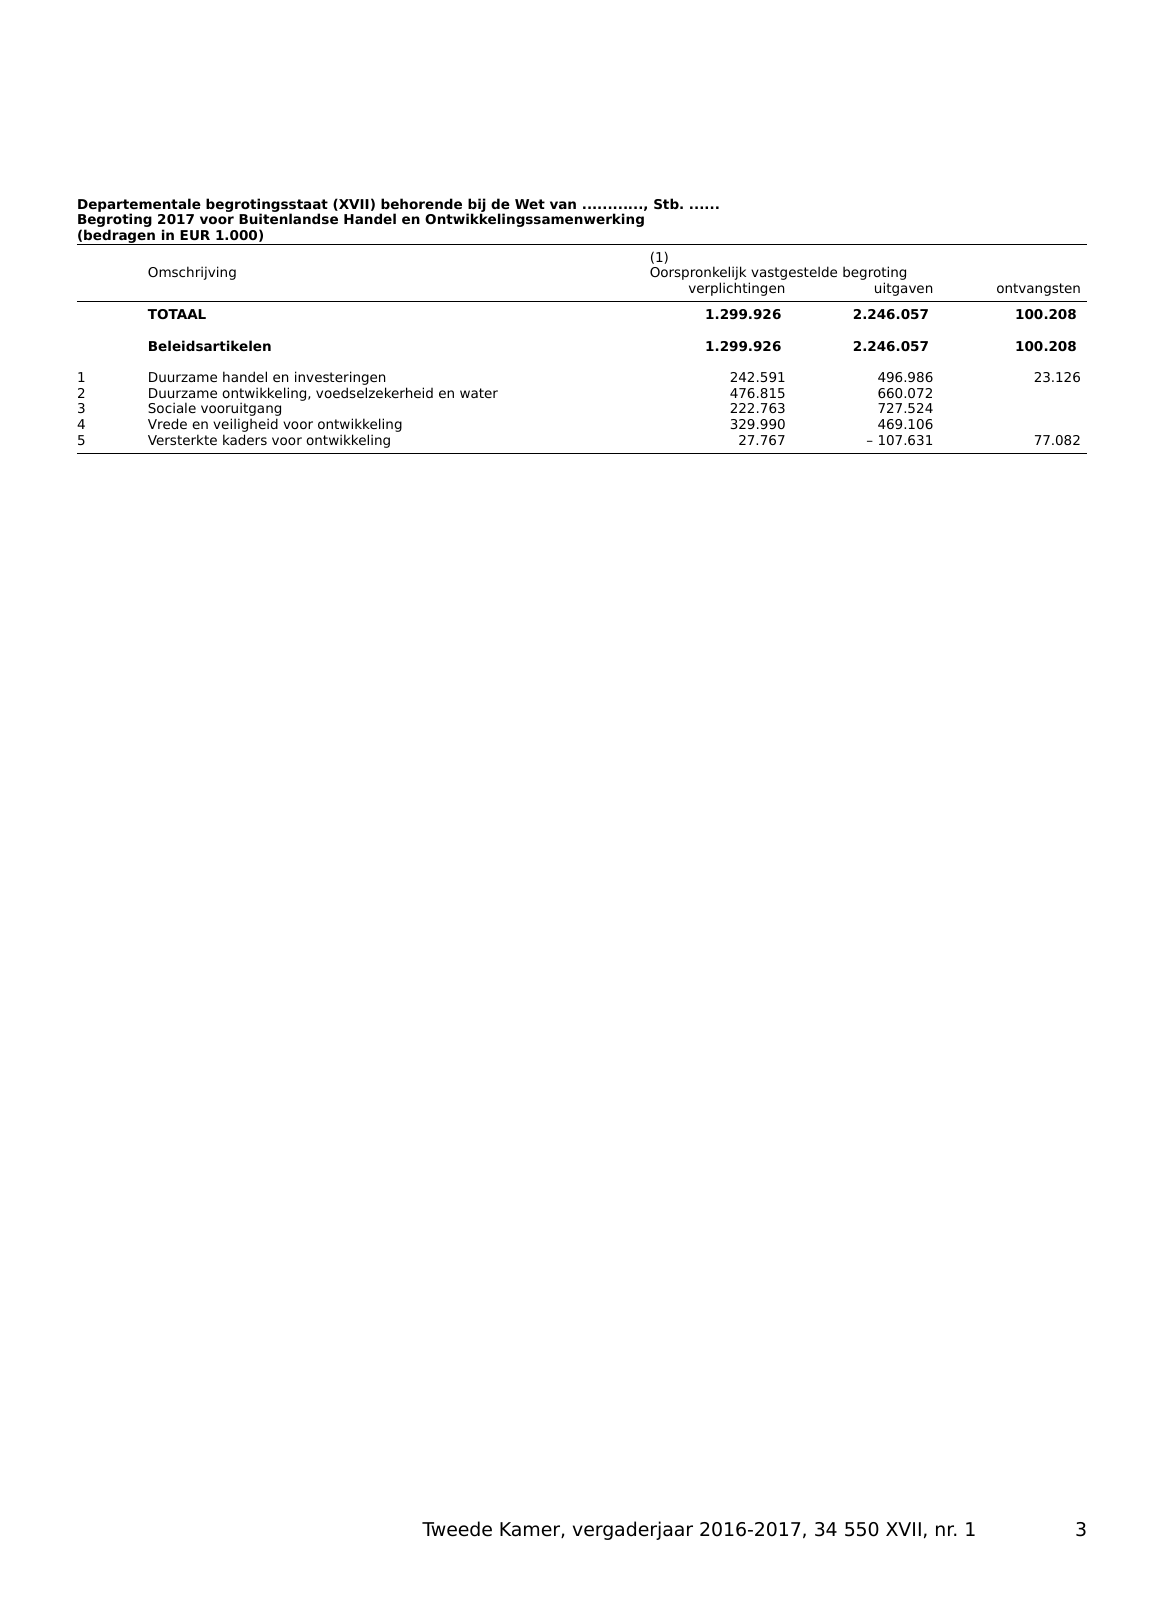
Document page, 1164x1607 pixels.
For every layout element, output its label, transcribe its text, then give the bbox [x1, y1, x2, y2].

table_cell [77, 265, 142, 281]
table_cell 27.767 [644, 433, 791, 453]
table_cell 4 [77, 417, 142, 433]
table_cell 1.299.926 [644, 339, 791, 354]
table_cell [939, 386, 1087, 401]
table_cell 727.524 [791, 401, 939, 417]
table_cell 2.246.057 [791, 302, 939, 323]
table_cell [77, 354, 142, 370]
table_cell 1.299.926 [644, 302, 791, 323]
table_cell [939, 401, 1087, 417]
table_cell [142, 281, 644, 301]
table_cell 100.208 [939, 339, 1087, 354]
table_cell Oorspronkelijk vastgestelde begroting [644, 265, 1087, 281]
table_cell [791, 354, 939, 370]
table_cell [939, 323, 1087, 338]
table_cell [644, 354, 791, 370]
table_cell [77, 339, 142, 354]
table_cell [142, 354, 644, 370]
table_cell 3 [77, 401, 142, 417]
table_cell TOTAAL [142, 302, 644, 323]
table_cell 496.986 [791, 370, 939, 386]
table_cell [77, 245, 142, 265]
table_cell 2.246.057 [791, 339, 939, 354]
table_cell [142, 323, 644, 338]
table_cell Omschrijving [142, 265, 644, 281]
table_cell Beleidsartikelen [142, 339, 644, 354]
table_cell [791, 323, 939, 338]
table_cell 23.126 [939, 370, 1087, 386]
table_cell Vrede en veiligheid voor ontwikkeling [142, 417, 644, 433]
table_cell Versterkte kaders voor ontwikkeling [142, 433, 644, 453]
table_cell [939, 354, 1087, 370]
table_cell [644, 323, 791, 338]
table_cell ontvangsten [939, 281, 1087, 301]
table_cell Duurzame ontwikkeling, voedselzekerheid en water [142, 386, 644, 401]
table_cell (1) [644, 245, 1087, 265]
table_cell [77, 323, 142, 338]
table_cell Sociale vooruitgang [142, 401, 644, 417]
table_cell 2 [77, 386, 142, 401]
table_cell verplichtingen [644, 281, 791, 301]
table_header Departementale begrotingsstaat (XVII) behorende bij de Wet van ............, Stb. ...... Begroting 2017 voor Buitenlandse Handel en Ontwikkelingssamenwerking (bedragen in EUR 1.000) [77, 196, 1087, 244]
table_cell 242.591 [644, 370, 791, 386]
table_cell 476.815 [644, 386, 791, 401]
table_cell 5 [77, 433, 142, 453]
table_cell uitgaven [791, 281, 939, 301]
table_cell [77, 281, 142, 301]
table_cell 329.990 [644, 417, 791, 433]
table_cell [142, 245, 644, 265]
table_cell 1 [77, 370, 142, 386]
table_cell – 107.631 [791, 433, 939, 453]
table_cell 100.208 [939, 302, 1087, 323]
table_cell 222.763 [644, 401, 791, 417]
table_cell [939, 417, 1087, 433]
table_cell 469.106 [791, 417, 939, 433]
table_cell 77.082 [939, 433, 1087, 453]
table_cell [77, 302, 142, 323]
table_cell 660.072 [791, 386, 939, 401]
table_cell Duurzame handel en investeringen [142, 370, 644, 386]
